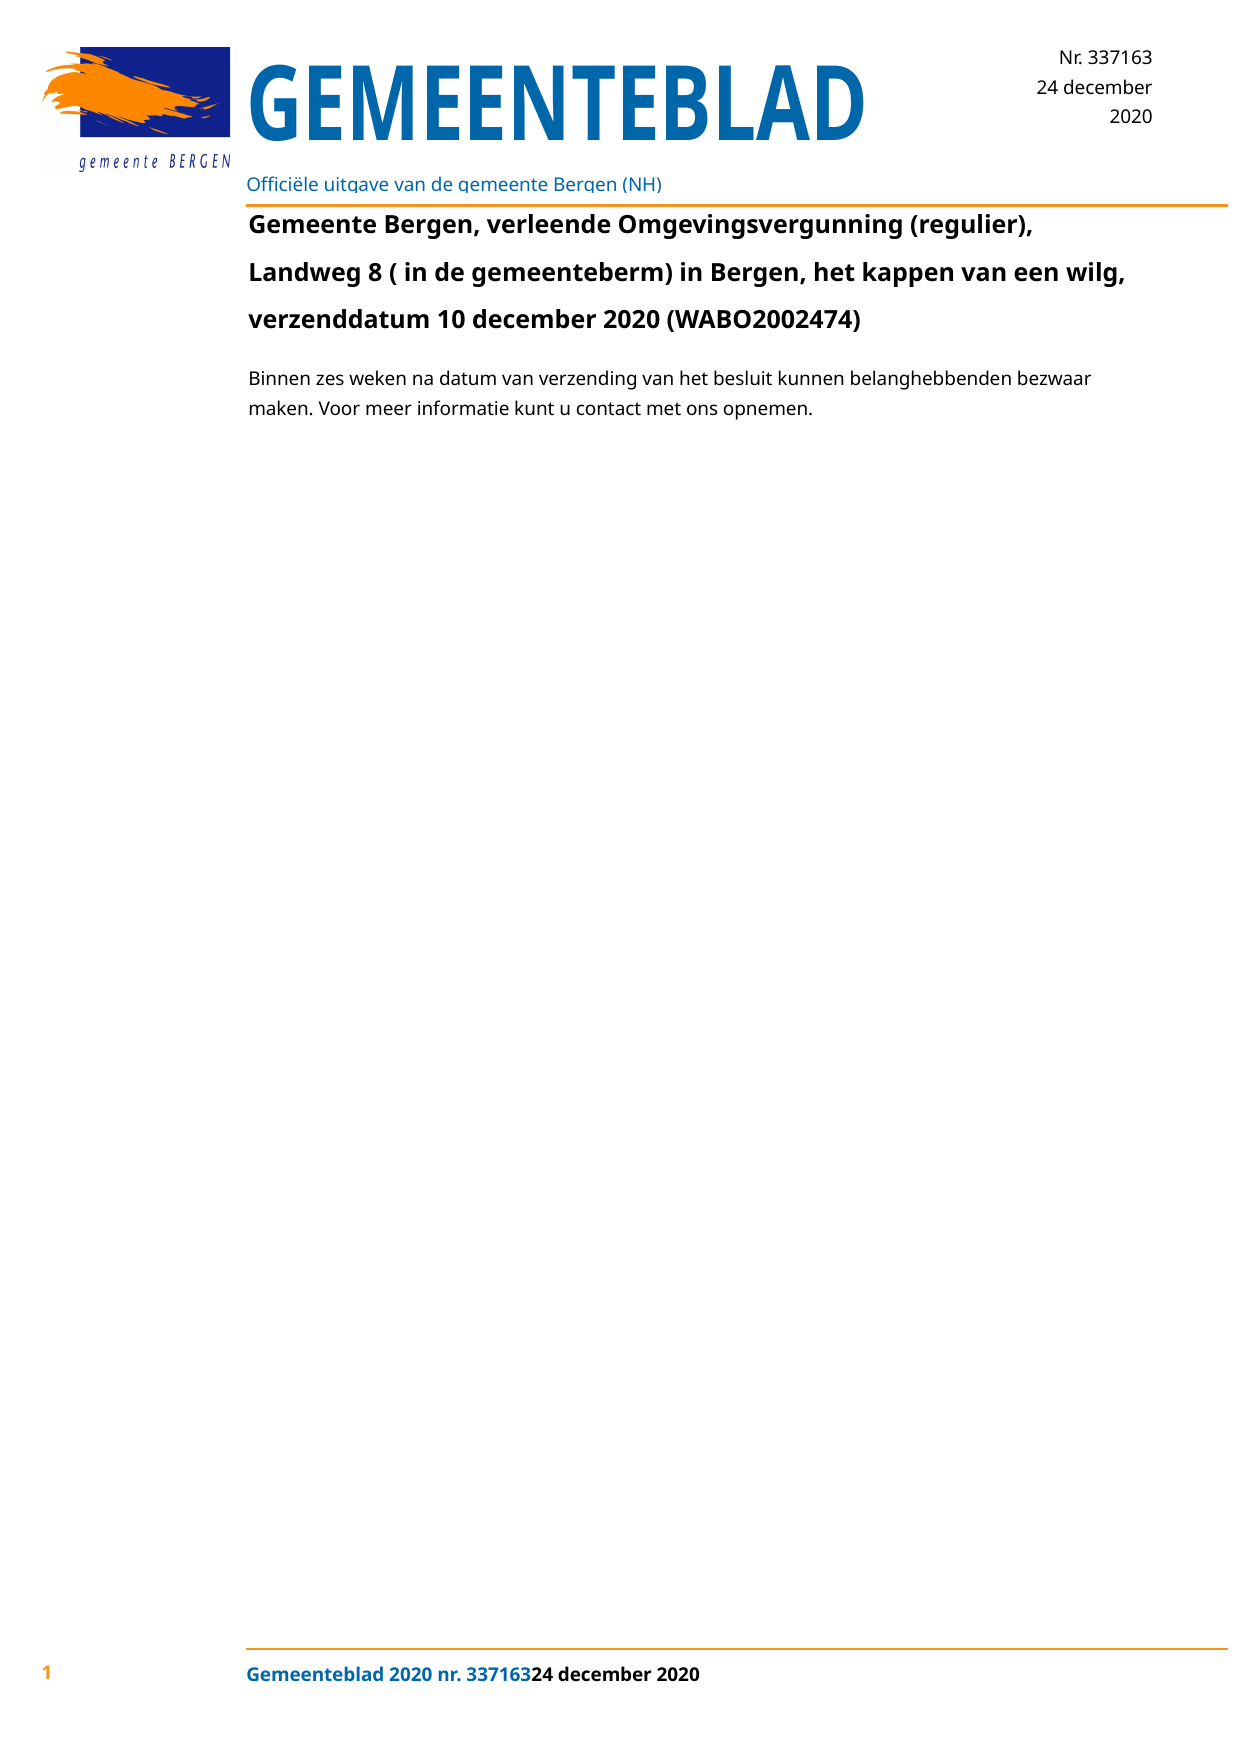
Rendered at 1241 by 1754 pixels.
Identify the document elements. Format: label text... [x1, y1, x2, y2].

text Gemeente Bergen, verleende Omgevingsvergunning (regulier), Landweg 8 ( in de gemeenteberm) in Bergen, het kappen van een wilg, verzenddatum 10 december 2020 (WABO2002474) [248, 207, 1152, 336]
picture [41, 47, 231, 172]
text Binnen zes weken na datum van verzending van het besluit kunnen belanghebbenden bezwaar maken. Voor meer informatie kunt u contact met ons opnemen. [248, 366, 1152, 421]
